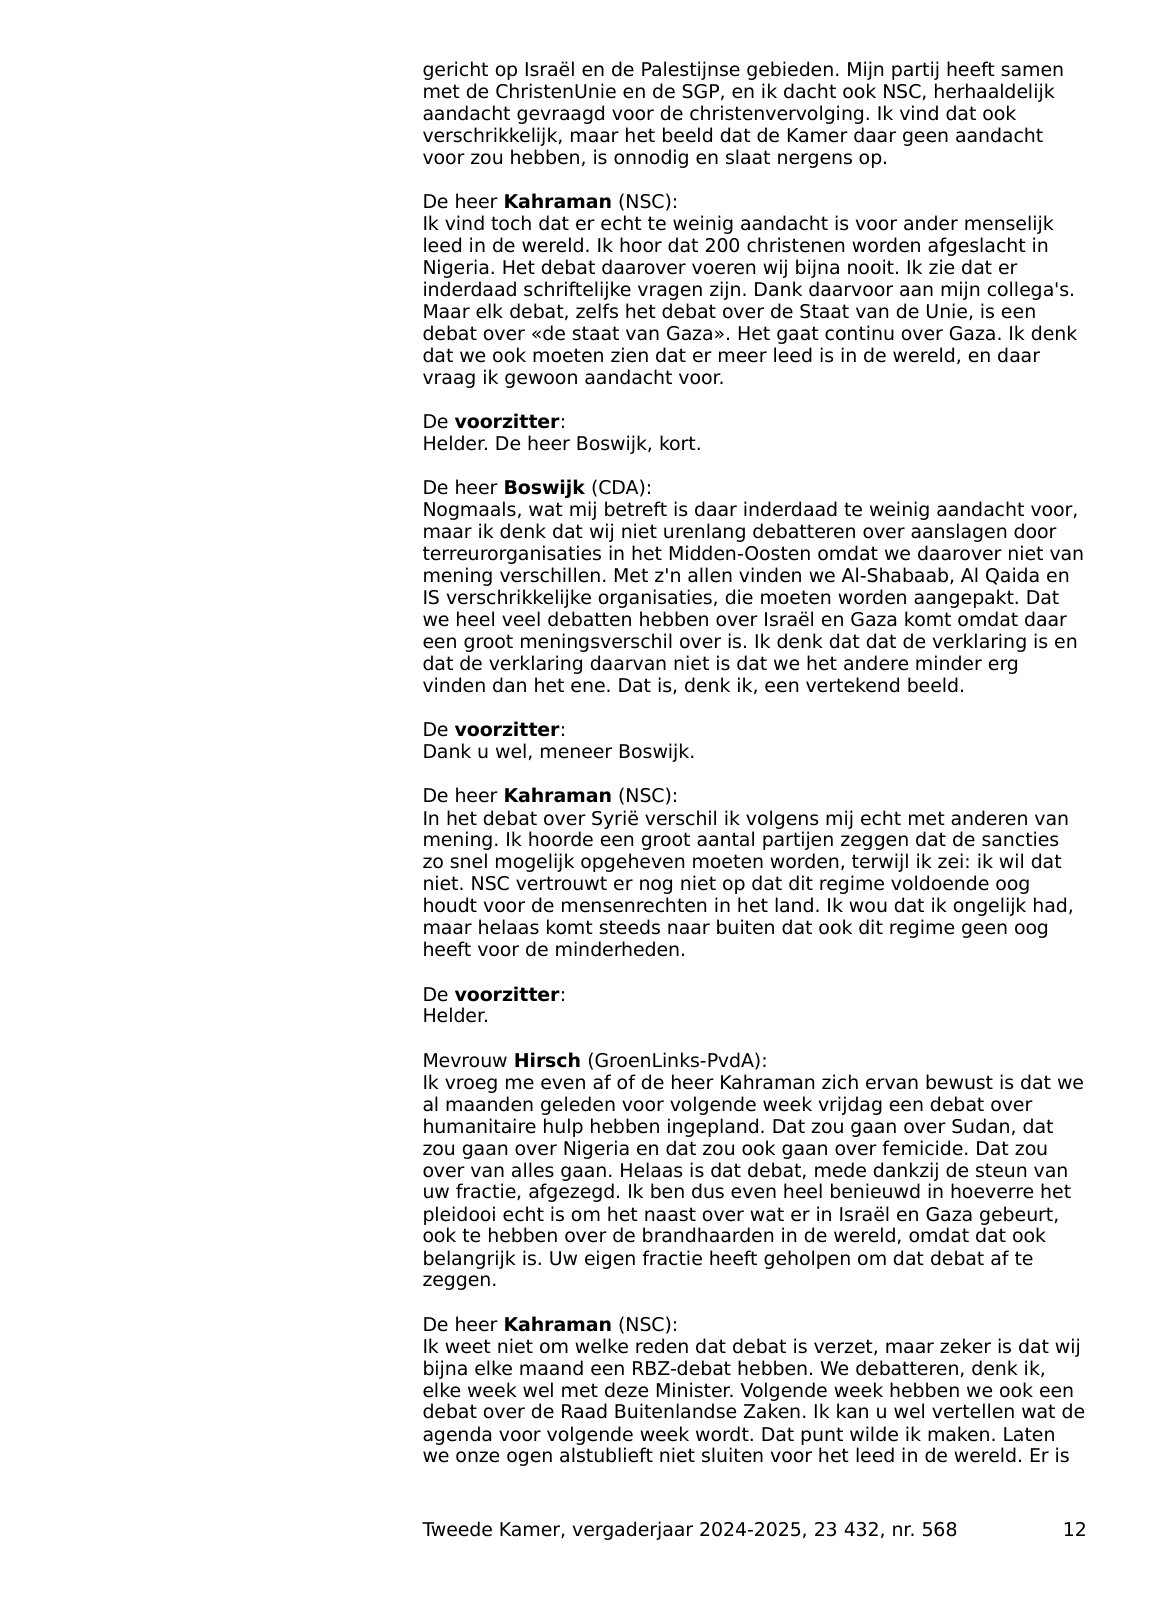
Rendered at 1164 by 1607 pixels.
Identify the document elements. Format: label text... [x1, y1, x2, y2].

text De heer Kahraman (NSC): [422, 191, 1087, 213]
text Helder. [422, 1005, 1087, 1027]
text Ik weet niet om welke reden dat debat is verzet, maar zeker is dat wij bijna elke maand een RBZ-debat hebben. We debatteren, denk ik, elke week wel met deze Minister. Volgende week hebben we ook een debat over de Raad Buitenlandse Zaken. Ik kan u wel vertellen wat de agenda voor volgende week wordt. Dat punt wilde ik maken. Laten we onze ogen alstublieft niet sluiten voor het leed in de wereld. Er is [422, 1336, 1087, 1467]
text Helder. De heer Boswijk, kort. [422, 433, 1087, 455]
text De heer Boswijk (CDA): [422, 477, 1087, 499]
text De voorzitter: [422, 983, 1087, 1005]
text In het debat over Syrië verschil ik volgens mij echt met anderen van mening. Ik hoorde een groot aantal partijen zeggen dat de sancties zo snel mogelijk opgeheven moeten worden, terwijl ik zei: ik wil dat niet. NSC vertrouwt er nog niet op dat dit regime voldoende oog houdt voor de mensenrechten in het land. Ik wou dat ik ongelijk had, maar helaas komt steeds naar buiten dat ook dit regime geen oog heeft voor de minderheden. [422, 807, 1087, 961]
text Dank u wel, meneer Boswijk. [422, 741, 1087, 763]
text De heer Kahraman (NSC): [422, 1313, 1087, 1336]
text De voorzitter: [422, 411, 1087, 433]
text Mevrouw Hirsch (GroenLinks-PvdA): [422, 1049, 1087, 1072]
text De heer Kahraman (NSC): [422, 785, 1087, 807]
text gericht op Israël en de Palestijnse gebieden. Mijn partij heeft samen met de ChristenUnie en de SGP, en ik dacht ook NSC, herhaaldelijk aandacht gevraagd voor de christenvervolging. Ik vind dat ook verschrikkelijk, maar het beeld dat de Kamer daar geen aandacht voor zou hebben, is onnodig en slaat nergens op. [422, 59, 1087, 169]
text Ik vind toch dat er echt te weinig aandacht is voor ander menselijk leed in de wereld. Ik hoor dat 200 christenen worden afgeslacht in Nigeria. Het debat daarover voeren wij bijna nooit. Ik zie dat er inderdaad schriftelijke vragen zijn. Dank daarvoor aan mijn collega's. Maar elk debat, zelfs het debat over de Staat van de Unie, is een debat over «de staat van Gaza». Het gaat continu over Gaza. Ik denk dat we ook moeten zien dat er meer leed is in de wereld, en daar vraag ik gewoon aandacht voor. [422, 213, 1087, 389]
text Nogmaals, wat mij betreft is daar inderdaad te weinig aandacht voor, maar ik denk dat wij niet urenlang debatteren over aanslagen door terreurorganisaties in het Midden-Oosten omdat we daarover niet van mening verschillen. Met z'n allen vinden we Al-Shabaab, Al Qaida en IS verschrikkelijke organisaties, die moeten worden aangepakt. Dat we heel veel debatten hebben over Israël en Gaza komt omdat daar een groot meningsverschil over is. Ik denk dat dat de verklaring is en dat de verklaring daarvan niet is dat we het andere minder erg vinden dan het ene. Dat is, denk ik, een vertekend beeld. [422, 499, 1087, 697]
text De voorzitter: [422, 719, 1087, 741]
text Ik vroeg me even af of de heer Kahraman zich ervan bewust is dat we al maanden geleden voor volgende week vrijdag een debat over humanitaire hulp hebben ingepland. Dat zou gaan over Sudan, dat zou gaan over Nigeria en dat zou ook gaan over femicide. Dat zou over van alles gaan. Helaas is dat debat, mede dankzij de steun van uw fractie, afgezegd. Ik ben dus even heel benieuwd in hoeverre het pleidooi echt is om het naast over wat er in Israël en Gaza gebeurt, ook te hebben over de brandhaarden in de wereld, omdat dat ook belangrijk is. Uw eigen fractie heeft geholpen om dat debat af te zeggen. [422, 1072, 1087, 1291]
